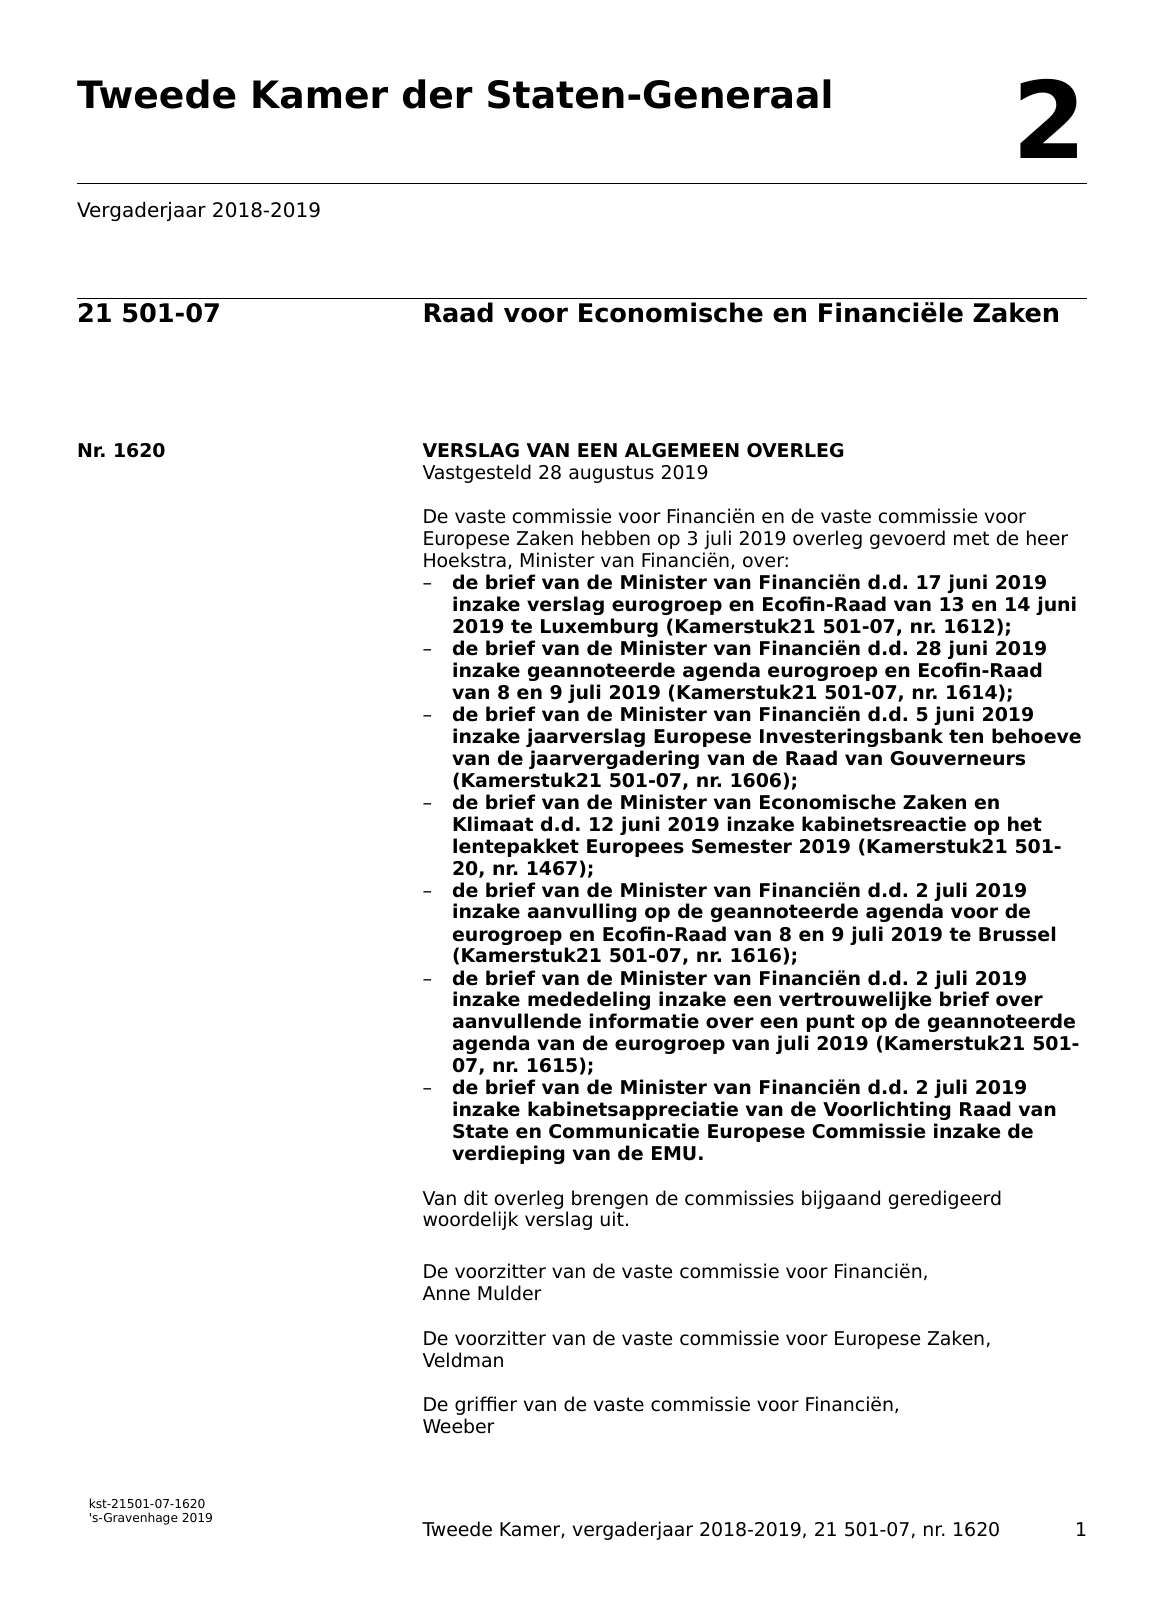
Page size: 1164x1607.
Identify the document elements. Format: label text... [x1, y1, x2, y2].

text – de brief van de Minister van Financiën d.d. 2 juli 2019 inzake mededeling inzake een vertrouwelijke brief over aanvullende informatie over een punt op de geannoteerde agenda van de eurogroep van juli 2019 (Kamerstuk21 501-07, nr. 1615); [422, 967, 1087, 1077]
text 's-Gravenhage 2019 [88, 1511, 323, 1525]
text – de brief van de Minister van Financiën d.d. 2 juli 2019 inzake aanvulling op de geannoteerde agenda voor de eurogroep en Ecofin-Raad van 8 en 9 juli 2019 te Brussel (Kamerstuk21 501-07, nr. 1616); [422, 879, 1087, 967]
subtitle 21 501-07 Raad voor Economische en Financiële Zaken [77, 299, 1087, 329]
text kst-21501-07-1620 [88, 1497, 323, 1511]
text De vaste commissie voor Financiën en de vaste commissie voor Europese Zaken hebben op 3 juli 2019 overleg gevoerd met de heer Hoekstra, Minister van Financiën, over: [422, 506, 1087, 572]
table_header Tweede Kamer der Staten-Generaal [77, 59, 886, 183]
text Vastgesteld 28 augustus 2019 [422, 462, 1087, 484]
subtitle Nr. 1620 VERSLAG VAN EEN ALGEMEEN OVERLEG [77, 440, 1087, 462]
text – de brief van de Minister van Economische Zaken en Klimaat d.d. 12 juni 2019 inzake kabinetsreactie op het lentepakket Europees Semester 2019 (Kamerstuk21 501-20, nr. 1467); [422, 792, 1087, 879]
text De griffier van de vaste commissie voor Financiën, Weeber [422, 1394, 1087, 1438]
text De voorzitter van de vaste commissie voor Europese Zaken, Veldman [422, 1327, 1087, 1371]
table_header 2 [886, 59, 1087, 183]
text De voorzitter van de vaste commissie voor Financiën, Anne Mulder [422, 1261, 1087, 1305]
text – de brief van de Minister van Financiën d.d. 28 juni 2019 inzake geannoteerde agenda eurogroep en Ecofin-Raad van 8 en 9 juli 2019 (Kamerstuk21 501-07, nr. 1614); [422, 638, 1087, 704]
text Van dit overleg brengen de commissies bijgaand geredigeerd woordelijk verslag uit. [422, 1187, 1087, 1231]
text – de brief van de Minister van Financiën d.d. 5 juni 2019 inzake jaarverslag Europese Investeringsbank ten behoeve van de jaarvergadering van de Raad van Gouverneurs (Kamerstuk21 501-07, nr. 1606); [422, 704, 1087, 792]
table_cell Vergaderjaar 2018-2019 [77, 184, 1087, 298]
text – de brief van de Minister van Financiën d.d. 2 juli 2019 inzake kabinetsappreciatie van de Voorlichting Raad van State en Communicatie Europese Commissie inzake de verdieping van de EMU. [422, 1077, 1087, 1165]
text – de brief van de Minister van Financiën d.d. 17 juni 2019 inzake verslag eurogroep en Ecofin-Raad van 13 en 14 juni 2019 te Luxemburg (Kamerstuk21 501-07, nr. 1612); [422, 572, 1087, 638]
